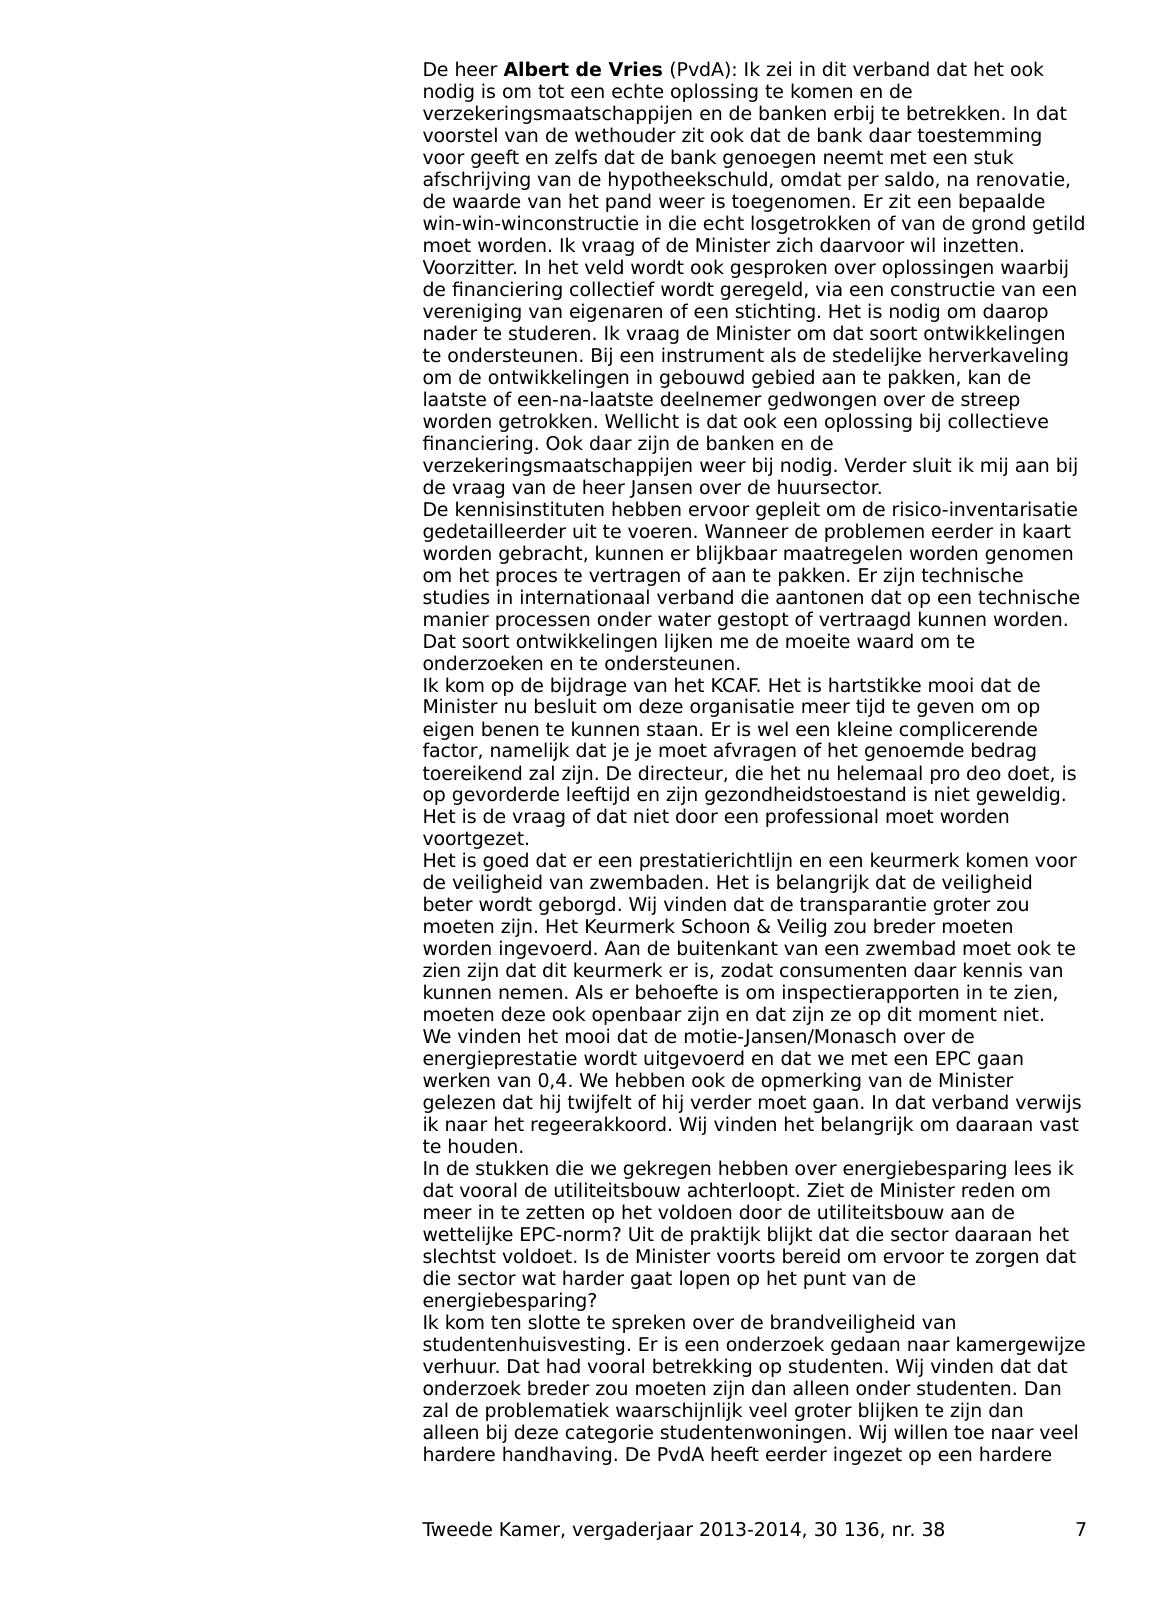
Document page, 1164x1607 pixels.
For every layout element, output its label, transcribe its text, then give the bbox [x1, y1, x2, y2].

text Ik kom ten slotte te spreken over de brandveiligheid van studentenhuisvesting. Er is een onderzoek gedaan naar kamergewijze verhuur. Dat had vooral betrekking op studenten. Wij vinden dat dat onderzoek breder zou moeten zijn dan alleen onder studenten. Dan zal de problematiek waarschijnlijk veel groter blijken te zijn dan alleen bij deze categorie studentenwoningen. Wij willen toe naar veel hardere handhaving. De PvdA heeft eerder ingezet op een hardere [422, 1312, 1087, 1466]
text In de stukken die we gekregen hebben over energiebesparing lees ik dat vooral de utiliteitsbouw achterloopt. Ziet de Minister reden om meer in te zetten op het voldoen door de utiliteitsbouw aan de wettelijke EPC-norm? Uit de praktijk blijkt dat die sector daaraan het slechtst voldoet. Is de Minister voorts bereid om ervoor te zorgen dat die sector wat harder gaat lopen op het punt van de energiebesparing? [422, 1158, 1087, 1312]
text We vinden het mooi dat de motie-Jansen/Monasch over de energieprestatie wordt uitgevoerd en dat we met een EPC gaan werken van 0,4. We hebben ook de opmerking van de Minister gelezen dat hij twijfelt of hij verder moet gaan. In dat verband verwijs ik naar het regeerakkoord. Wij vinden het belangrijk om daaraan vast te houden. [422, 1026, 1087, 1158]
text De heer Albert de Vries (PvdA): Ik zei in dit verband dat het ook nodig is om tot een echte oplossing te komen en de verzekeringsmaatschappijen en de banken erbij te betrekken. In dat voorstel van de wethouder zit ook dat de bank daar toestemming voor geeft en zelfs dat de bank genoegen neemt met een stuk afschrijving van de hypotheekschuld, omdat per saldo, na renovatie, de waarde van het pand weer is toegenomen. Er zit een bepaalde win-win-winconstructie in die echt losgetrokken of van de grond getild moet worden. Ik vraag of de Minister zich daarvoor wil inzetten. [422, 59, 1087, 257]
text Het is goed dat er een prestatierichtlijn en een keurmerk komen voor de veiligheid van zwembaden. Het is belangrijk dat de veiligheid beter wordt geborgd. Wij vinden dat de transparantie groter zou moeten zijn. Het Keurmerk Schoon & Veilig zou breder moeten worden ingevoerd. Aan de buitenkant van een zwembad moet ook te zien zijn dat dit keurmerk er is, zodat consumenten daar kennis van kunnen nemen. Als er behoefte is om inspectierapporten in te zien, moeten deze ook openbaar zijn en dat zijn ze op dit moment niet. [422, 850, 1087, 1026]
text Voorzitter. In het veld wordt ook gesproken over oplossingen waarbij de financiering collectief wordt geregeld, via een constructie van een vereniging van eigenaren of een stichting. Het is nodig om daarop nader te studeren. Ik vraag de Minister om dat soort ontwikkelingen te ondersteunen. Bij een instrument als de stedelijke herverkaveling om de ontwikkelingen in gebouwd gebied aan te pakken, kan de laatste of een-na-laatste deelnemer gedwongen over de streep worden getrokken. Wellicht is dat ook een oplossing bij collectieve financiering. Ook daar zijn de banken en de verzekeringsmaatschappijen weer bij nodig. Verder sluit ik mij aan bij de vraag van de heer Jansen over de huursector. [422, 257, 1087, 499]
text De kennisinstituten hebben ervoor gepleit om de risico-inventarisatie gedetailleerder uit te voeren. Wanneer de problemen eerder in kaart worden gebracht, kunnen er blijkbaar maatregelen worden genomen om het proces te vertragen of aan te pakken. Er zijn technische studies in internationaal verband die aantonen dat op een technische manier processen onder water gestopt of vertraagd kunnen worden. Dat soort ontwikkelingen lijken me de moeite waard om te onderzoeken en te ondersteunen. [422, 499, 1087, 674]
text Ik kom op de bijdrage van het KCAF. Het is hartstikke mooi dat de Minister nu besluit om deze organisatie meer tijd te geven om op eigen benen te kunnen staan. Er is wel een kleine complicerende factor, namelijk dat je je moet afvragen of het genoemde bedrag toereikend zal zijn. De directeur, die het nu helemaal pro deo doet, is op gevorderde leeftijd en zijn gezondheidstoestand is niet geweldig. Het is de vraag of dat niet door een professional moet worden voortgezet. [422, 674, 1087, 850]
